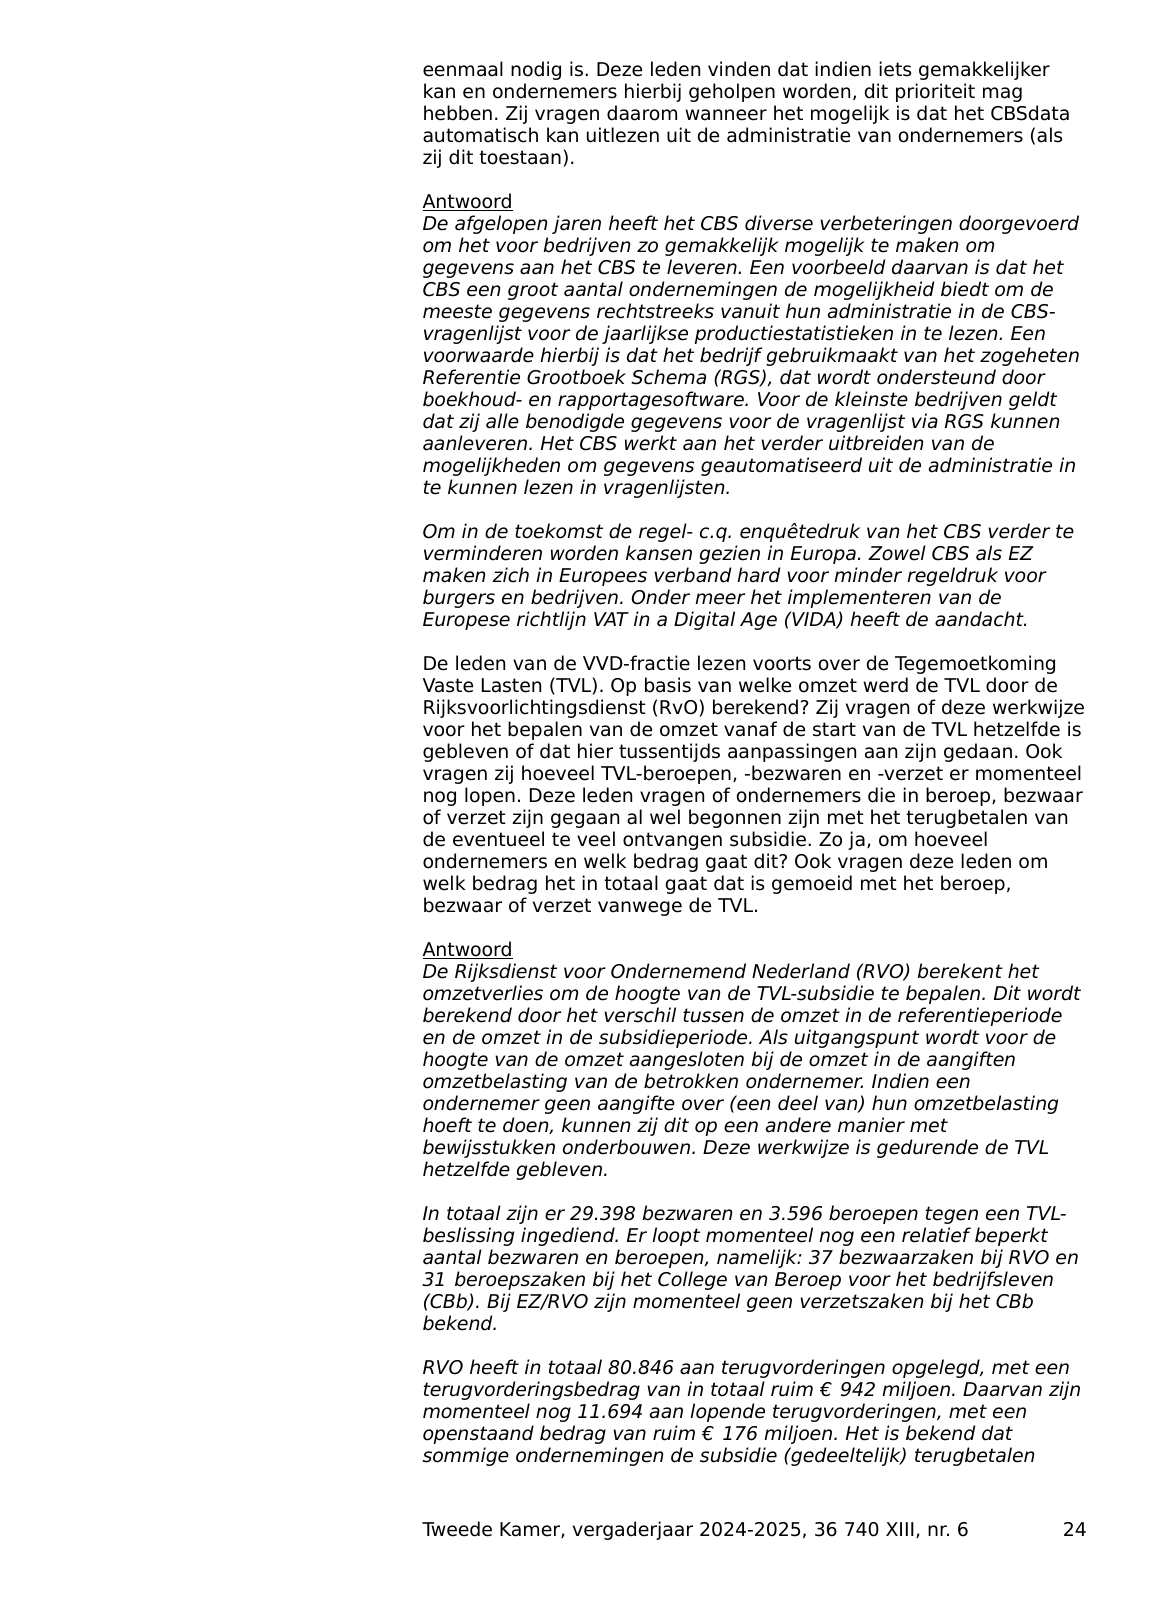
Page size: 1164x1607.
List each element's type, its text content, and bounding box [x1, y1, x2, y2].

text De Rijksdienst voor Ondernemend Nederland (RVO) berekent het omzetverlies om de hoogte van de TVL-subsidie te bepalen. Dit wordt berekend door het verschil tussen de omzet in de referentieperiode en de omzet in de subsidieperiode. Als uitgangspunt wordt voor de hoogte van de omzet aangesloten bij de omzet in de aangiften omzetbelasting van de betrokken ondernemer. Indien een ondernemer geen aangifte over (een deel van) hun omzetbelasting hoeft te doen, kunnen zij dit op een andere manier met bewijsstukken onderbouwen. Deze werkwijze is gedurende de TVL hetzelfde gebleven. [422, 961, 1087, 1181]
text De leden van de VVD-fractie lezen voorts over de Tegemoetkoming Vaste Lasten (TVL). Op basis van welke omzet werd de TVL door de Rijksvoorlichtingsdienst (RvO) berekend? Zij vragen of deze werkwijze voor het bepalen van de omzet vanaf de start van de TVL hetzelfde is gebleven of dat hier tussentijds aanpassingen aan zijn gedaan. Ook vragen zij hoeveel TVL-beroepen, -bezwaren en -verzet er momenteel nog lopen. Deze leden vragen of ondernemers die in beroep, bezwaar of verzet zijn gegaan al wel begonnen zijn met het terugbetalen van de eventueel te veel ontvangen subsidie. Zo ja, om hoeveel ondernemers en welk bedrag gaat dit? Ook vragen deze leden om welk bedrag het in totaal gaat dat is gemoeid met het beroep, bezwaar of verzet vanwege de TVL. [422, 653, 1087, 917]
text De afgelopen jaren heeft het CBS diverse verbeteringen doorgevoerd om het voor bedrijven zo gemakkelijk mogelijk te maken om gegevens aan het CBS te leveren. Een voorbeeld daarvan is dat het CBS een groot aantal ondernemingen de mogelijkheid biedt om de meeste gegevens rechtstreeks vanuit hun administratie in de CBS-vragenlijst voor de jaarlijkse productiestatistieken in te lezen. Een voorwaarde hierbij is dat het bedrijf gebruikmaakt van het zogeheten Referentie Grootboek Schema (RGS), dat wordt ondersteund door boekhoud- en rapportagesoftware. Voor de kleinste bedrijven geldt dat zij alle benodigde gegevens voor de vragenlijst via RGS kunnen aanleveren. Het CBS werkt aan het verder uitbreiden van de mogelijkheden om gegevens geautomatiseerd uit de administratie in te kunnen lezen in vragenlijsten. [422, 213, 1087, 499]
text RVO heeft in totaal 80.846 aan terugvorderingen opgelegd, met een terugvorderingsbedrag van in totaal ruim € 942 miljoen. Daarvan zijn momenteel nog 11.694 aan lopende terugvorderingen, met een openstaand bedrag van ruim € 176 miljoen. Het is bekend dat sommige ondernemingen de subsidie (gedeeltelijk) terugbetalen [422, 1357, 1087, 1467]
text Antwoord [422, 191, 1087, 213]
text Antwoord [422, 939, 1087, 961]
text Om in de toekomst de regel- c.q. enquêtedruk van het CBS verder te verminderen worden kansen gezien in Europa. Zowel CBS als EZ maken zich in Europees verband hard voor minder regeldruk voor burgers en bedrijven. Onder meer het implementeren van de Europese richtlijn VAT in a Digital Age (VIDA) heeft de aandacht. [422, 521, 1087, 631]
text In totaal zijn er 29.398 bezwaren en 3.596 beroepen tegen een TVL-beslissing ingediend. Er loopt momenteel nog een relatief beperkt aantal bezwaren en beroepen, namelijk: 37 bezwaarzaken bij RVO en 31 beroepszaken bij het College van Beroep voor het bedrijfsleven (CBb). Bij EZ/RVO zijn momenteel geen verzetszaken bij het CBb bekend. [422, 1203, 1087, 1335]
text eenmaal nodig is. Deze leden vinden dat indien iets gemakkelijker kan en ondernemers hierbij geholpen worden, dit prioriteit mag hebben. Zij vragen daarom wanneer het mogelijk is dat het CBSdata automatisch kan uitlezen uit de administratie van ondernemers (als zij dit toestaan). [422, 59, 1087, 169]
